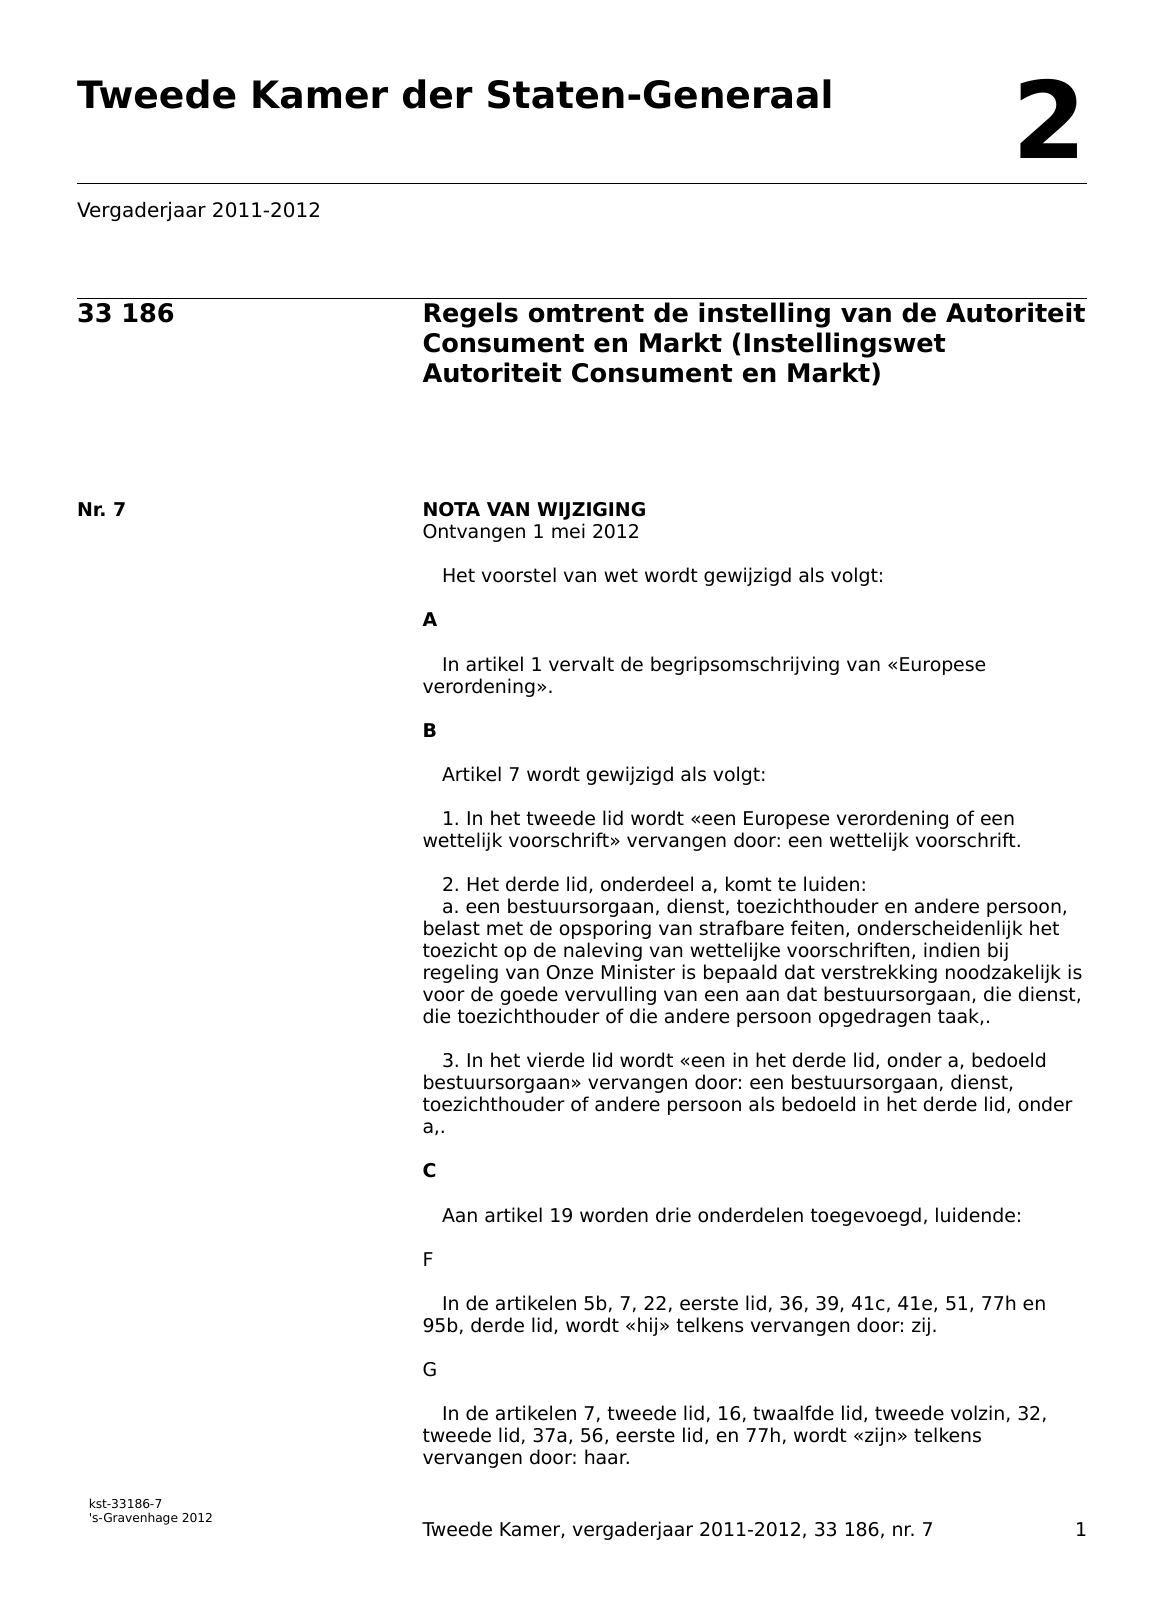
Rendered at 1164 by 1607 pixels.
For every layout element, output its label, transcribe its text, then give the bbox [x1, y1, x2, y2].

table_header 2 [886, 59, 1087, 183]
table_cell Vergaderjaar 2011-2012 [77, 184, 1087, 298]
text 1. In het tweede lid wordt «een Europese verordening of een wettelijk voorschrift» vervangen door: een wettelijk voorschrift. [422, 808, 1087, 852]
text Artikel 7 wordt gewijzigd als volgt: [422, 764, 1087, 786]
subtitle Nr. 7 NOTA VAN WIJZIGING [77, 499, 1087, 521]
subtitle G [422, 1359, 1087, 1381]
text Aan artikel 19 worden drie onderdelen toegevoegd, luidende: [422, 1204, 1087, 1226]
subtitle A [422, 609, 1087, 631]
text Het voorstel van wet wordt gewijzigd als volgt: [422, 565, 1087, 587]
subtitle C [422, 1160, 1087, 1182]
text a. een bestuursorgaan, dienst, toezichthouder en andere persoon, belast met de opsporing van strafbare feiten, onderscheidenlijk het toezicht op de naleving van wettelijke voorschriften, indien bij regeling van Onze Minister is bepaald dat verstrekking noodzakelijk is voor de goede vervulling van een aan dat bestuursorgaan, die dienst, die toezichthouder of die andere persoon opgedragen taak,. [422, 896, 1087, 1028]
text 3. In het vierde lid wordt «een in het derde lid, onder a, bedoeld bestuursorgaan» vervangen door: een bestuursorgaan, dienst, toezichthouder of andere persoon als bedoeld in het derde lid, onder a,. [422, 1050, 1087, 1138]
subtitle F [422, 1249, 1087, 1271]
text Ontvangen 1 mei 2012 [422, 521, 1087, 543]
text In artikel 1 vervalt de begripsomschrijving van «Europese verordening». [422, 653, 1087, 697]
text In de artikelen 7, tweede lid, 16, twaalfde lid, tweede volzin, 32, tweede lid, 37a, 56, eerste lid, en 77h, wordt «zijn» telkens vervangen door: haar. [422, 1403, 1087, 1469]
subtitle B [422, 720, 1087, 742]
text In de artikelen 5b, 7, 22, eerste lid, 36, 39, 41c, 41e, 51, 77h en 95b, derde lid, wordt «hij» telkens vervangen door: zij. [422, 1293, 1087, 1337]
subtitle 33 186 Regels omtrent de instelling van de Autoriteit Consument en Markt (Instellingswet Autoriteit Consument en Markt) [77, 299, 1087, 388]
table_header Tweede Kamer der Staten-Generaal [77, 59, 886, 183]
text 's-Gravenhage 2012 [88, 1511, 323, 1525]
text 2. Het derde lid, onderdeel a, komt te luiden: [422, 874, 1087, 896]
text kst-33186-7 [88, 1497, 323, 1511]
